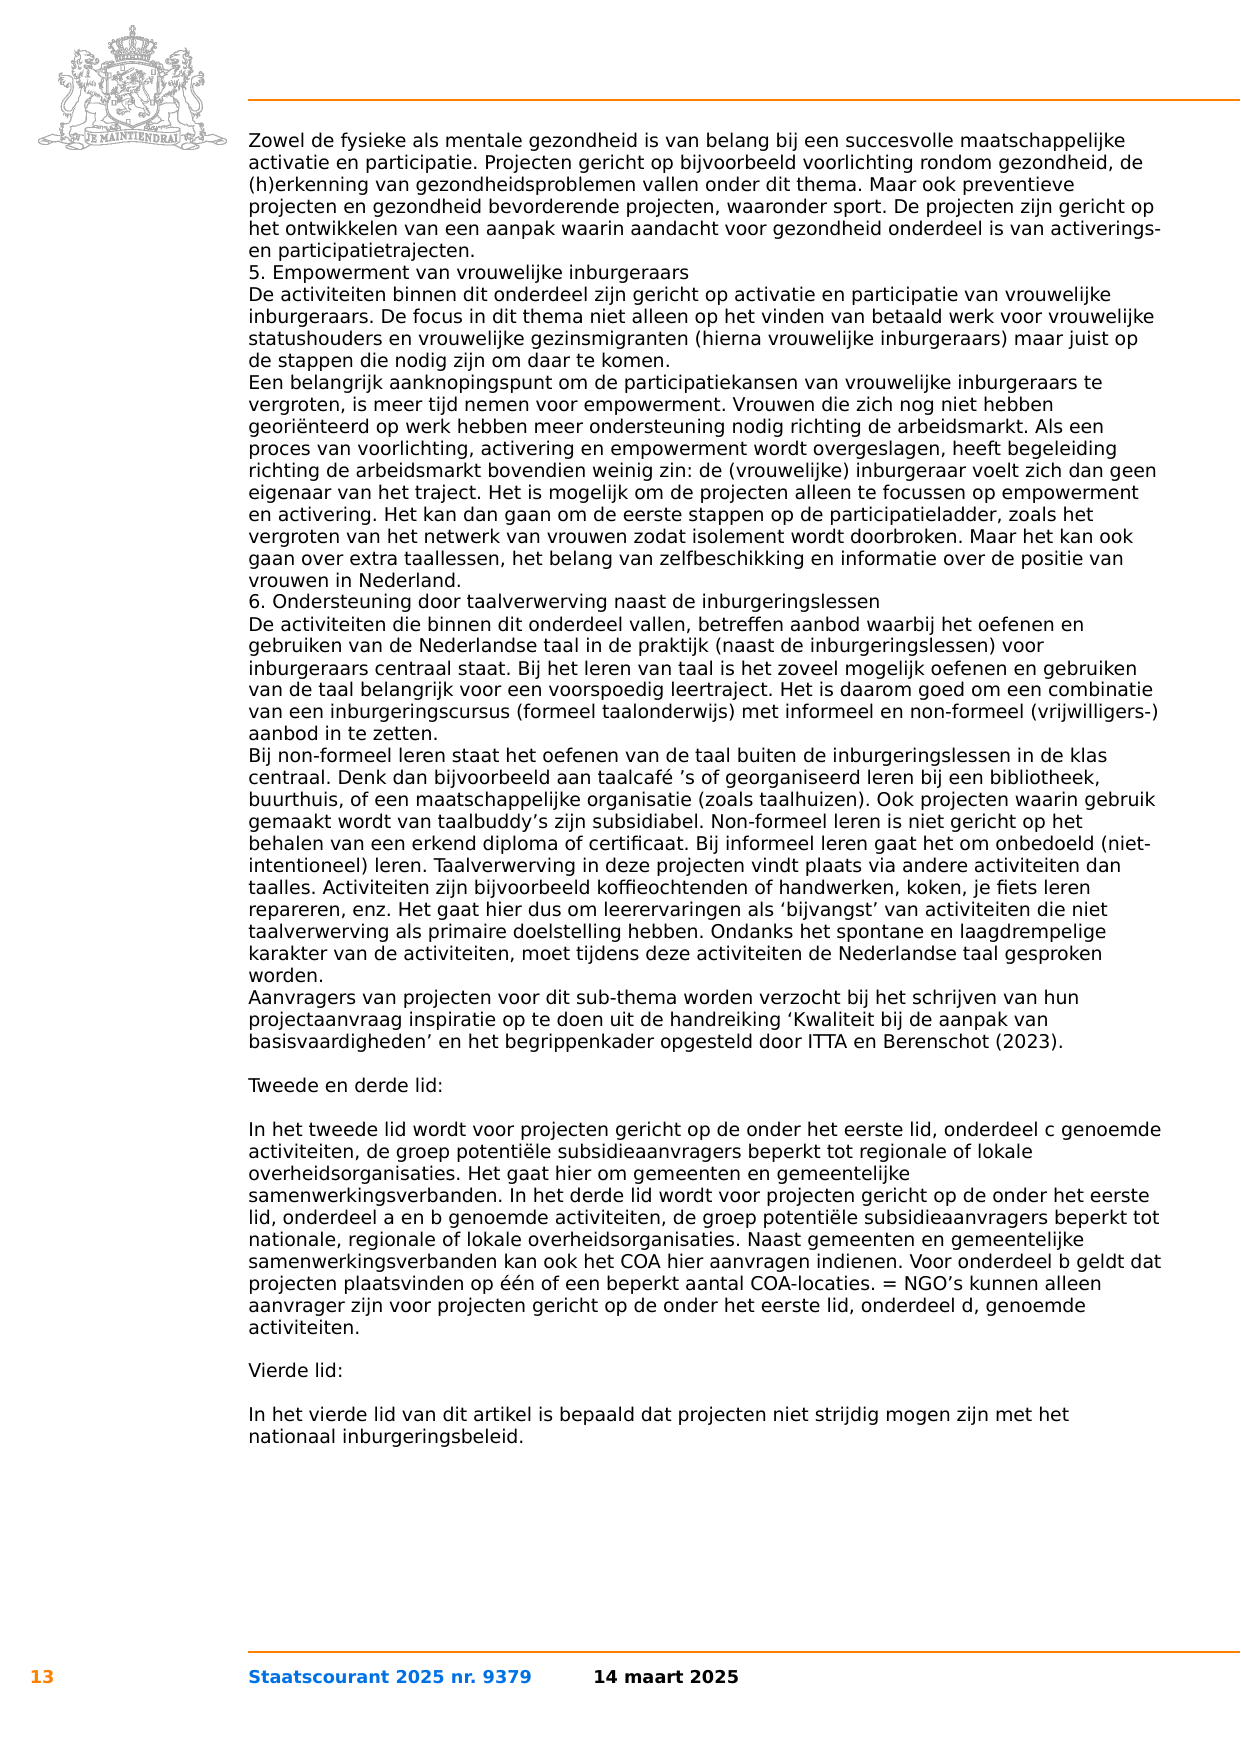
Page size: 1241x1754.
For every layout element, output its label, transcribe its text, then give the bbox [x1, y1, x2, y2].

text Een belangrijk aanknopingspunt om de participatiekansen van vrouwelijke inburgeraars te vergroten, is meer tijd nemen voor empowerment. Vrouwen die zich nog niet hebben georiënteerd op werk hebben meer ondersteuning nodig richting de arbeidsmarkt. Als een proces van voorlichting, activering en empowerment wordt overgeslagen, heeft begeleiding richting de arbeidsmarkt bovendien weinig zin: de (vrouwelijke) inburgeraar voelt zich dan geen eigenaar van het traject. Het is mogelijk om de projecten alleen te focussen op empowerment en activering. Het kan dan gaan om de eerste stappen op de participatieladder, zoals het vergroten van het netwerk van vrouwen zodat isolement wordt doorbroken. Maar het kan ook gaan over extra taallessen, het belang van zelfbeschikking en informatie over de positie van vrouwen in Nederland. [248, 372, 1163, 591]
text De activiteiten binnen dit onderdeel zijn gericht op activatie en participatie van vrouwelijke inburgeraars. De focus in dit thema niet alleen op het vinden van betaald werk voor vrouwelijke statushouders en vrouwelijke gezinsmigranten (hierna vrouwelijke inburgeraars) maar juist op de stappen die nodig zijn om daar te komen. [248, 284, 1163, 372]
subtitle Tweede en derde lid: [248, 1075, 1163, 1097]
text 6. Ondersteuning door taalverwerving naast de inburgeringslessen [248, 591, 1163, 613]
text Bij non-formeel leren staat het oefenen van de taal buiten de inburgeringslessen in de klas centraal. Denk dan bijvoorbeeld aan taalcafé ’s of georganiseerd leren bij een bibliotheek, buurthuis, of een maatschappelijke organisatie (zoals taalhuizen). Ook projecten waarin gebruik gemaakt wordt van taalbuddy’s zijn subsidiabel. Non-formeel leren is niet gericht op het behalen van een erkend diploma of certificaat. Bij informeel leren gaat het om onbedoeld (niet-intentioneel) leren. Taalverwerving in deze projecten vindt plaats via andere activiteiten dan taalles. Activiteiten zijn bijvoorbeeld koffieochtenden of handwerken, koken, je fiets leren repareren, enz. Het gaat hier dus om leerervaringen als ‘bijvangst’ van activiteiten die niet taalverwerving als primaire doelstelling hebben. Ondanks het spontane en laagdrempelige karakter van de activiteiten, moet tijdens deze activiteiten de Nederlandse taal gesproken worden. [248, 745, 1163, 987]
text De activiteiten die binnen dit onderdeel vallen, betreffen aanbod waarbij het oefenen en gebruiken van de Nederlandse taal in de praktijk (naast de inburgeringslessen) voor inburgeraars centraal staat. Bij het leren van taal is het zoveel mogelijk oefenen en gebruiken van de taal belangrijk voor een voorspoedig leertraject. Het is daarom goed om een combinatie van een inburgeringscursus (formeel taalonderwijs) met informeel en non-formeel (vrijwilligers-) aanbod in te zetten. [248, 613, 1163, 745]
text In het tweede lid wordt voor projecten gericht op de onder het eerste lid, onderdeel c genoemde activiteiten, de groep potentiële subsidieaanvragers beperkt tot regionale of lokale overheidsorganisaties. Het gaat hier om gemeenten en gemeentelijke samenwerkingsverbanden. In het derde lid wordt voor projecten gericht op de onder het eerste lid, onderdeel a en b genoemde activiteiten, de groep potentiële subsidieaanvragers beperkt tot nationale, regionale of lokale overheidsorganisaties. Naast gemeenten en gemeentelijke samenwerkingsverbanden kan ook het COA hier aanvragen indienen. Voor onderdeel b geldt dat projecten plaatsvinden op één of een beperkt aantal COA-locaties. = NGO’s kunnen alleen aanvrager zijn voor projecten gericht op de onder het eerste lid, onderdeel d, genoemde activiteiten. [248, 1119, 1163, 1338]
picture [38, 25, 227, 150]
text In het vierde lid van dit artikel is bepaald dat projecten niet strijdig mogen zijn met het nationaal inburgeringsbeleid. [248, 1404, 1163, 1448]
text 5. Empowerment van vrouwelijke inburgeraars [248, 262, 1163, 284]
text Zowel de fysieke als mentale gezondheid is van belang bij een succesvolle maatschappelijke activatie en participatie. Projecten gericht op bijvoorbeeld voorlichting rondom gezondheid, de (h)erkenning van gezondheidsproblemen vallen onder dit thema. Maar ook preventieve projecten en gezondheid bevorderende projecten, waaronder sport. De projecten zijn gericht op het ontwikkelen van een aanpak waarin aandacht voor gezondheid onderdeel is van activerings- en participatietrajecten. [248, 130, 1163, 262]
subtitle Vierde lid: [248, 1360, 1163, 1382]
text Aanvragers van projecten voor dit sub-thema worden verzocht bij het schrijven van hun projectaanvraag inspiratie op te doen uit de handreiking ‘Kwaliteit bij de aanpak van basisvaardigheden’ en het begrippenkader opgesteld door ITTA en Berenschot (2023). [248, 987, 1163, 1053]
